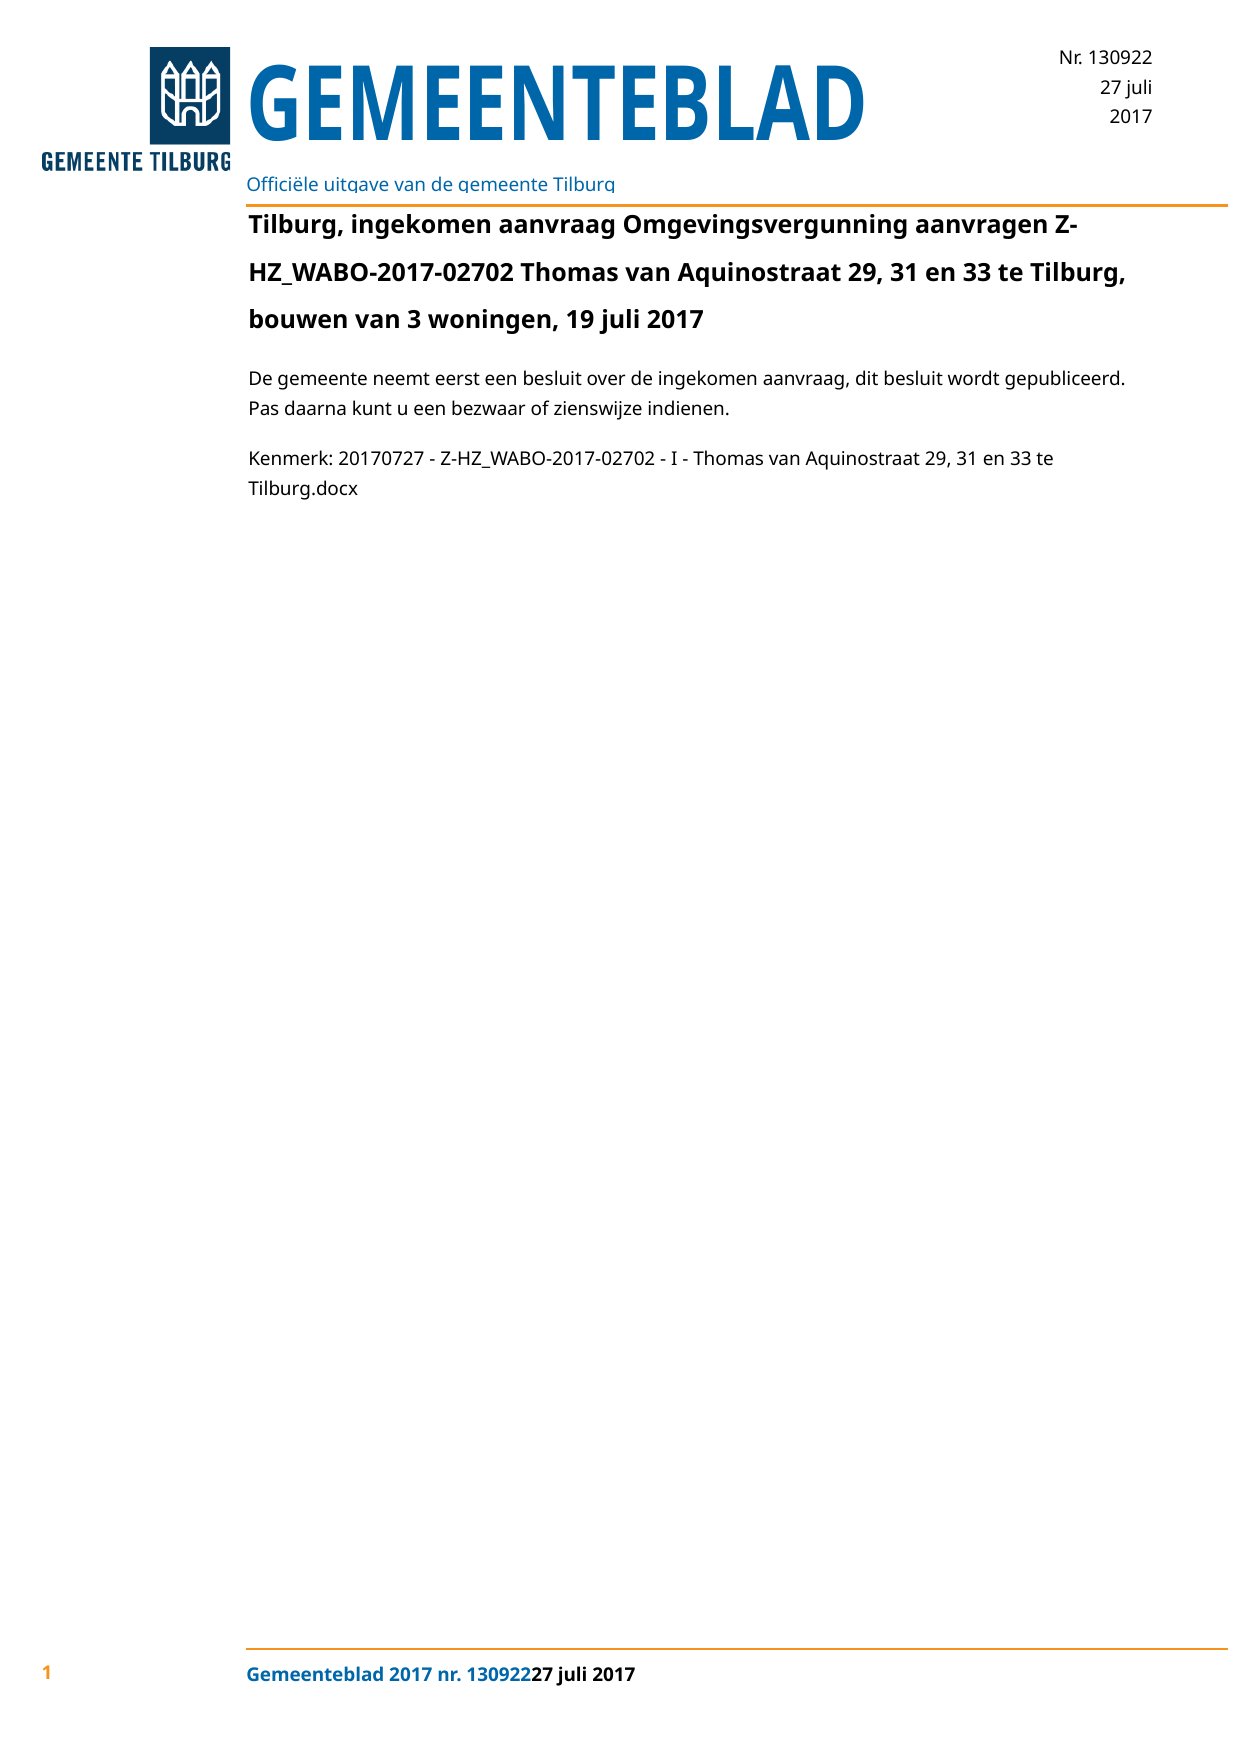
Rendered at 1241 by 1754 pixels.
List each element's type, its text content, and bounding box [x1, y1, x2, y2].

text Tilburg, ingekomen aanvraag Omgevingsvergunning aanvragen Z-HZ_WABO-2017-02702 Thomas van Aquinostraat 29, 31 en 33 te Tilburg, bouwen van 3 woningen, 19 juli 2017 [248, 207, 1152, 336]
picture [41, 47, 231, 172]
text Kenmerk: 20170727 - Z-HZ_WABO-2017-02702 - I - Thomas van Aquinostraat 29, 31 en 33 te Tilburg.docx [248, 446, 1152, 501]
text De gemeente neemt eerst een besluit over de ingekomen aanvraag, dit besluit wordt gepubliceerd. Pas daarna kunt u een bezwaar of zienswijze indienen. [248, 366, 1152, 421]
